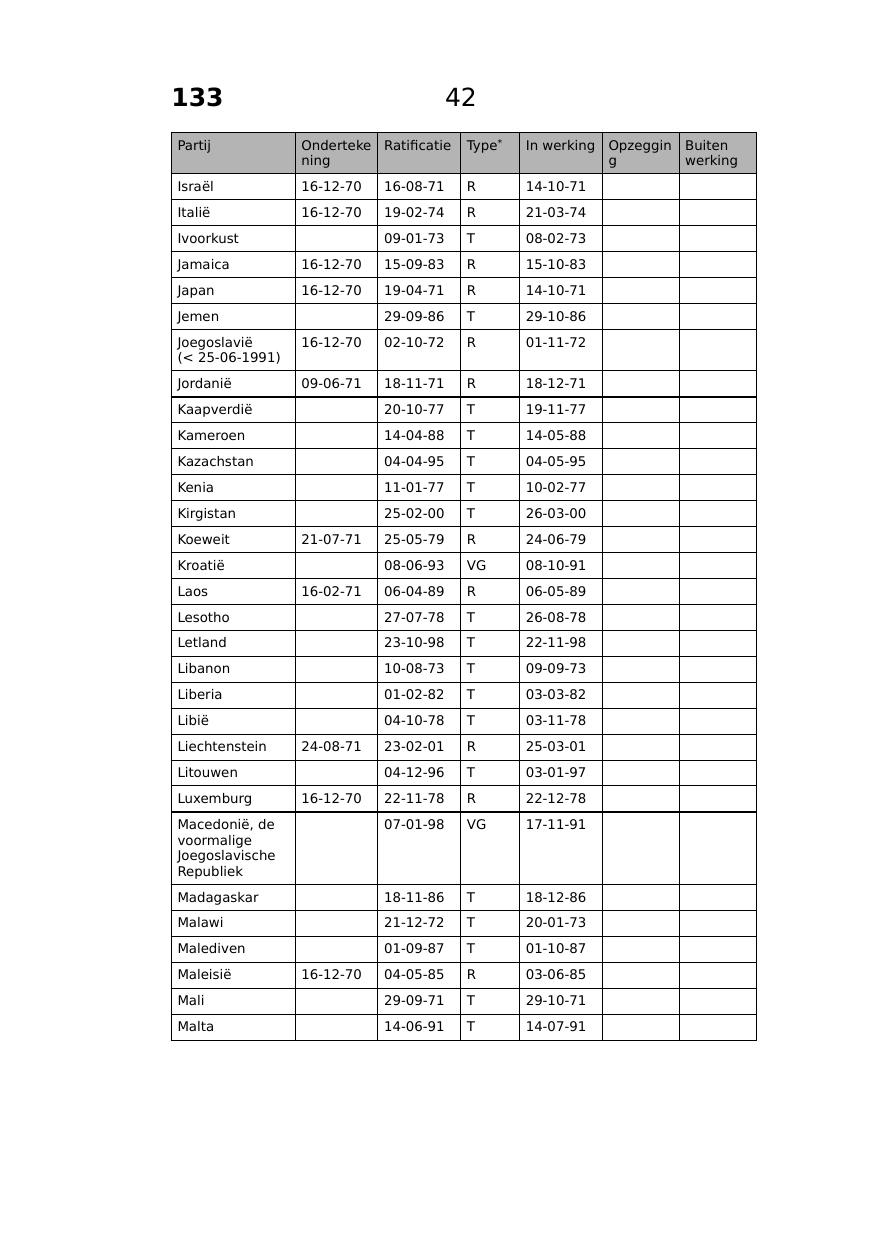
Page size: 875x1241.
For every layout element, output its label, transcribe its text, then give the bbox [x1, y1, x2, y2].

table_cell [603, 330, 679, 370]
table_cell [603, 911, 679, 936]
table_cell [680, 683, 756, 708]
table_cell Israël [172, 174, 295, 199]
table_cell [603, 174, 679, 199]
table_header In werking [520, 133, 602, 173]
table_cell [296, 709, 377, 733]
table_cell 04-10-78 [378, 709, 460, 733]
table_cell [680, 398, 756, 422]
table_cell T [461, 683, 519, 708]
table_cell [680, 226, 756, 251]
table_cell Italië [172, 200, 295, 225]
table_cell [603, 553, 679, 578]
table_cell Malediven [172, 937, 295, 962]
table_cell [680, 174, 756, 199]
table_cell T [461, 761, 519, 785]
table_cell [680, 911, 756, 936]
table_cell T [461, 631, 519, 656]
table_cell T [461, 989, 519, 1013]
table_cell [603, 786, 679, 811]
table_cell [603, 605, 679, 630]
table_cell Luxemburg [172, 786, 295, 811]
table_cell R [461, 735, 519, 759]
table_cell 17-11-91 [520, 813, 602, 884]
table_cell 19-04-71 [378, 278, 460, 303]
table_cell [296, 605, 377, 630]
table_cell [296, 449, 377, 474]
table_cell [603, 449, 679, 474]
table_cell [603, 683, 679, 708]
table_cell 14-06-91 [378, 1015, 460, 1039]
table_cell Lesotho [172, 605, 295, 630]
table_cell Jamaica [172, 252, 295, 277]
table_cell [603, 398, 679, 422]
table_cell 18-11-86 [378, 885, 460, 910]
table_cell 16-12-70 [296, 330, 377, 370]
table_cell 14-05-88 [520, 423, 602, 448]
table_header Partij [172, 133, 295, 173]
table_cell R [461, 278, 519, 303]
table_cell [603, 226, 679, 251]
table_cell [603, 1015, 679, 1039]
table_cell 29-10-71 [520, 989, 602, 1013]
table_header Opzegging [603, 133, 679, 173]
table_cell 01-02-82 [378, 683, 460, 708]
table_cell Joegoslavië (< 25-06-1991) [172, 330, 295, 370]
table_cell 22-11-78 [378, 786, 460, 811]
table_cell [603, 813, 679, 884]
table_cell 15-10-83 [520, 252, 602, 277]
table_cell 18-12-71 [520, 371, 602, 396]
table_cell [296, 657, 377, 682]
table_cell T [461, 657, 519, 682]
table_cell [603, 735, 679, 759]
table_cell [680, 527, 756, 552]
table_cell Kenia [172, 475, 295, 500]
table_cell [680, 709, 756, 733]
table_cell Jordanië [172, 371, 295, 396]
table_cell Japan [172, 278, 295, 303]
table_cell R [461, 579, 519, 604]
table_cell [680, 963, 756, 988]
table_cell T [461, 911, 519, 936]
table_cell [296, 501, 377, 526]
table_header Ondertekening [296, 133, 377, 173]
table_cell [296, 304, 377, 329]
table_cell [603, 200, 679, 225]
table_cell [603, 761, 679, 785]
table_cell 03-06-85 [520, 963, 602, 988]
table_cell [680, 605, 756, 630]
table_cell T [461, 885, 519, 910]
table_cell [680, 252, 756, 277]
table_cell Liechtenstein [172, 735, 295, 759]
table_cell R [461, 371, 519, 396]
table_cell 19-11-77 [520, 398, 602, 422]
table_cell [603, 937, 679, 962]
table_cell Letland [172, 631, 295, 656]
table_cell [296, 226, 377, 251]
table_cell Kaapverdië [172, 398, 295, 422]
table_cell [296, 553, 377, 578]
table_cell Kroatië [172, 553, 295, 578]
table_cell [603, 278, 679, 303]
table_cell 24-08-71 [296, 735, 377, 759]
table_cell [680, 200, 756, 225]
table_cell [603, 631, 679, 656]
table_cell Maleisië [172, 963, 295, 988]
table_cell [680, 579, 756, 604]
table_cell Koeweit [172, 527, 295, 552]
table_cell [296, 813, 377, 884]
table_cell Madagaskar [172, 885, 295, 910]
table_cell 06-05-89 [520, 579, 602, 604]
table_cell [680, 813, 756, 884]
table_cell T [461, 304, 519, 329]
table_cell [603, 423, 679, 448]
table_cell Kirgistan [172, 501, 295, 526]
table_cell [603, 371, 679, 396]
table_cell 04-05-85 [378, 963, 460, 988]
table_cell 21-12-72 [378, 911, 460, 936]
table_cell Ivoorkust [172, 226, 295, 251]
table_cell Macedonië, de voormalige Joegoslavische Republiek [172, 813, 295, 884]
table_cell 03-03-82 [520, 683, 602, 708]
table_cell 01-10-87 [520, 937, 602, 962]
table_cell 16-12-70 [296, 963, 377, 988]
table_cell [680, 989, 756, 1013]
table_cell 04-05-95 [520, 449, 602, 474]
table_cell [603, 475, 679, 500]
table_cell 04-12-96 [378, 761, 460, 785]
table_header Type* [461, 133, 519, 173]
table_cell Malawi [172, 911, 295, 936]
table_cell T [461, 709, 519, 733]
table_cell 01-09-87 [378, 937, 460, 962]
table_cell Litouwen [172, 761, 295, 785]
table_cell VG [461, 813, 519, 884]
table_cell 22-11-98 [520, 631, 602, 656]
table_cell [296, 1015, 377, 1039]
table_cell [296, 937, 377, 962]
table_cell T [461, 449, 519, 474]
table_cell 16-08-71 [378, 174, 460, 199]
table_cell [296, 631, 377, 656]
table_cell T [461, 398, 519, 422]
table_cell 20-01-73 [520, 911, 602, 936]
table_cell [680, 304, 756, 329]
table_cell 11-01-77 [378, 475, 460, 500]
table_cell R [461, 963, 519, 988]
table_cell 15-09-83 [378, 252, 460, 277]
table_cell 14-10-71 [520, 278, 602, 303]
table_cell [603, 657, 679, 682]
table_cell 08-06-93 [378, 553, 460, 578]
table_cell R [461, 200, 519, 225]
table_cell [296, 475, 377, 500]
table_cell [296, 885, 377, 910]
table_cell 29-10-86 [520, 304, 602, 329]
table_cell 16-02-71 [296, 579, 377, 604]
table_cell VG [461, 553, 519, 578]
table_cell 10-02-77 [520, 475, 602, 500]
table_cell 22-12-78 [520, 786, 602, 811]
table_cell [680, 937, 756, 962]
table_cell 16-12-70 [296, 252, 377, 277]
table_cell 16-12-70 [296, 278, 377, 303]
table_cell R [461, 330, 519, 370]
table_cell 20-10-77 [378, 398, 460, 422]
table_cell R [461, 527, 519, 552]
table_cell [296, 761, 377, 785]
table_cell [296, 989, 377, 1013]
table_cell 29-09-86 [378, 304, 460, 329]
table_cell [680, 761, 756, 785]
table_cell 14-04-88 [378, 423, 460, 448]
table_cell Malta [172, 1015, 295, 1039]
table_cell [680, 885, 756, 910]
table_cell [680, 449, 756, 474]
table_cell 23-02-01 [378, 735, 460, 759]
table_cell 07-01-98 [378, 813, 460, 884]
table_cell [603, 527, 679, 552]
table_cell [603, 252, 679, 277]
table_cell [680, 423, 756, 448]
table_cell 26-03-00 [520, 501, 602, 526]
table_cell Mali [172, 989, 295, 1013]
table_cell [680, 631, 756, 656]
table_cell 14-10-71 [520, 174, 602, 199]
table_cell [603, 885, 679, 910]
table_cell T [461, 475, 519, 500]
table_cell [680, 371, 756, 396]
table_cell [296, 683, 377, 708]
table_cell [680, 735, 756, 759]
table_cell Libanon [172, 657, 295, 682]
table_cell T [461, 937, 519, 962]
table_cell [680, 475, 756, 500]
table_cell [603, 304, 679, 329]
table_cell Libië [172, 709, 295, 733]
table_cell [603, 963, 679, 988]
table_cell 27-07-78 [378, 605, 460, 630]
table_cell T [461, 423, 519, 448]
table_cell 18-11-71 [378, 371, 460, 396]
table_cell R [461, 786, 519, 811]
table_cell 25-05-79 [378, 527, 460, 552]
table_cell 06-04-89 [378, 579, 460, 604]
table_cell R [461, 174, 519, 199]
table_cell 23-10-98 [378, 631, 460, 656]
table_cell [296, 398, 377, 422]
table_cell 26-08-78 [520, 605, 602, 630]
table_cell 25-02-00 [378, 501, 460, 526]
table_cell 14-07-91 [520, 1015, 602, 1039]
table_cell [680, 1015, 756, 1039]
table_cell 03-01-97 [520, 761, 602, 785]
table_cell 08-02-73 [520, 226, 602, 251]
table_cell 09-01-73 [378, 226, 460, 251]
table_cell [680, 553, 756, 578]
table_cell [603, 709, 679, 733]
table_cell 09-09-73 [520, 657, 602, 682]
table_cell [680, 278, 756, 303]
table_cell [680, 657, 756, 682]
table_cell [603, 501, 679, 526]
table_header Buiten werking [680, 133, 756, 173]
table_cell T [461, 226, 519, 251]
table_cell 02-10-72 [378, 330, 460, 370]
table_cell 19-02-74 [378, 200, 460, 225]
table_cell 18-12-86 [520, 885, 602, 910]
table_cell 21-07-71 [296, 527, 377, 552]
table_cell Kazachstan [172, 449, 295, 474]
table_cell Liberia [172, 683, 295, 708]
table_cell 16-12-70 [296, 200, 377, 225]
table_cell 25-03-01 [520, 735, 602, 759]
table_cell 24-06-79 [520, 527, 602, 552]
table_cell [680, 330, 756, 370]
table_cell Jemen [172, 304, 295, 329]
table_cell 16-12-70 [296, 786, 377, 811]
table_cell [296, 423, 377, 448]
table_header Ratificatie [378, 133, 460, 173]
table_cell T [461, 605, 519, 630]
table_cell 08-10-91 [520, 553, 602, 578]
table_cell [680, 501, 756, 526]
table_cell [680, 786, 756, 811]
table_cell 16-12-70 [296, 174, 377, 199]
table_cell 29-09-71 [378, 989, 460, 1013]
table_cell 04-04-95 [378, 449, 460, 474]
table_cell [603, 579, 679, 604]
table_cell [603, 989, 679, 1013]
table_cell R [461, 252, 519, 277]
table_cell [296, 911, 377, 936]
table_cell 10-08-73 [378, 657, 460, 682]
table_cell T [461, 1015, 519, 1039]
table_cell 03-11-78 [520, 709, 602, 733]
table_cell Kameroen [172, 423, 295, 448]
table_cell 09-06-71 [296, 371, 377, 396]
table_cell Laos [172, 579, 295, 604]
table_cell 01-11-72 [520, 330, 602, 370]
table_cell 21-03-74 [520, 200, 602, 225]
table_cell T [461, 501, 519, 526]
